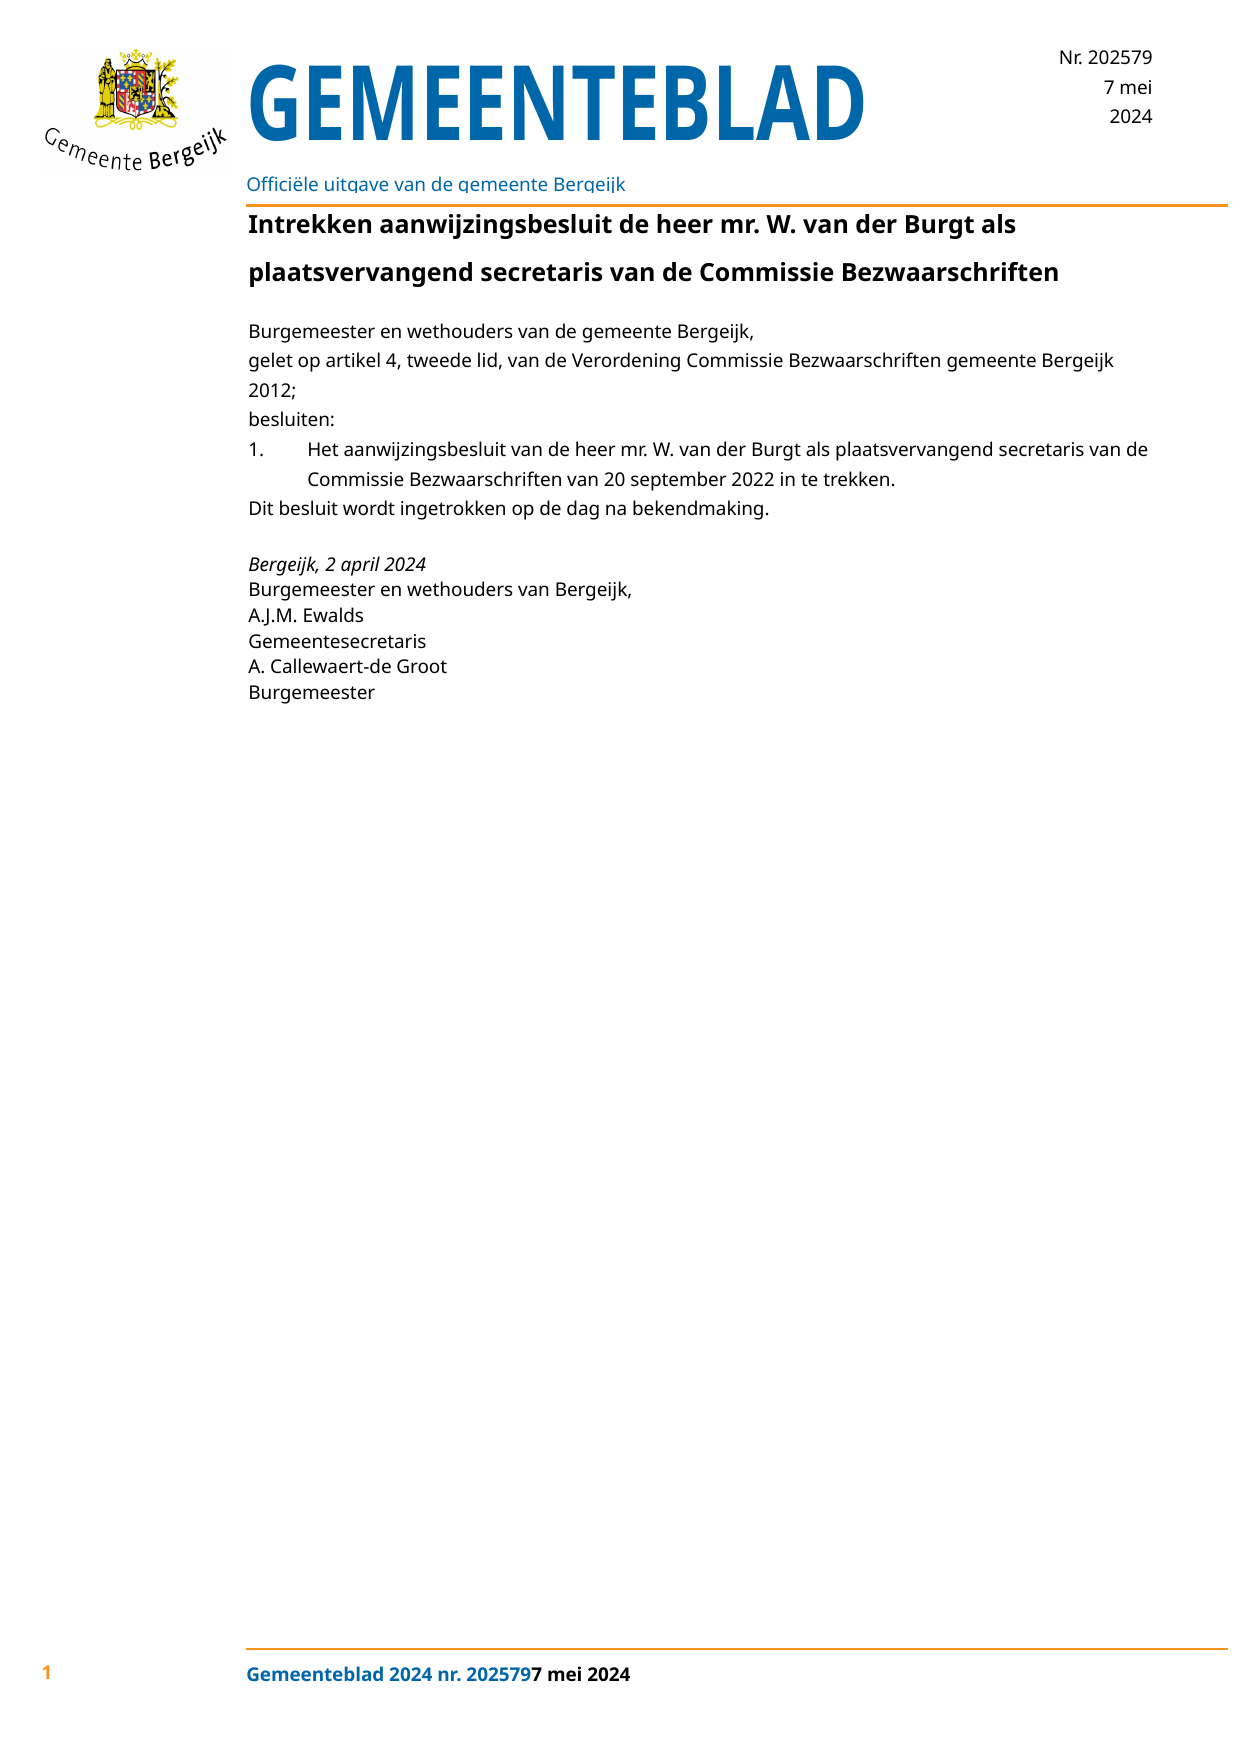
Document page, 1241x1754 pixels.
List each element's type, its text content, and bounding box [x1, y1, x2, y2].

text besluiten: [248, 407, 1152, 432]
text Intrekken aanwijzingsbesluit de heer mr. W. van der Burgt als plaatsvervangend secretaris van de Commissie Bezwaarschriften [248, 207, 1152, 288]
text Burgemeester en wethouders van de gemeente Bergeijk, [248, 318, 1152, 344]
picture [41, 47, 231, 172]
text A.J.M. Ewalds [248, 602, 1152, 628]
text Gemeentesecretaris [248, 628, 1152, 654]
text Bergeijk, 2 april 2024 [248, 551, 1152, 576]
list Het aanwijzingsbesluit van de heer mr. W. van der Burgt als plaatsvervangend secretaris van de Commissie Bezwaarschriften van 20 september 2022 in te trekken. [248, 436, 1152, 492]
text Burgemeester [248, 679, 1152, 705]
text Burgemeester en wethouders van Bergeijk, [248, 576, 1152, 602]
text gelet op artikel 4, tweede lid, van de Verordening Commissie Bezwaarschriften gemeente Bergeijk 2012; [248, 347, 1152, 403]
text Dit besluit wordt ingetrokken op de dag na bekendmaking. [248, 495, 1152, 521]
text A. Callewaert-de Groot [248, 654, 1152, 679]
